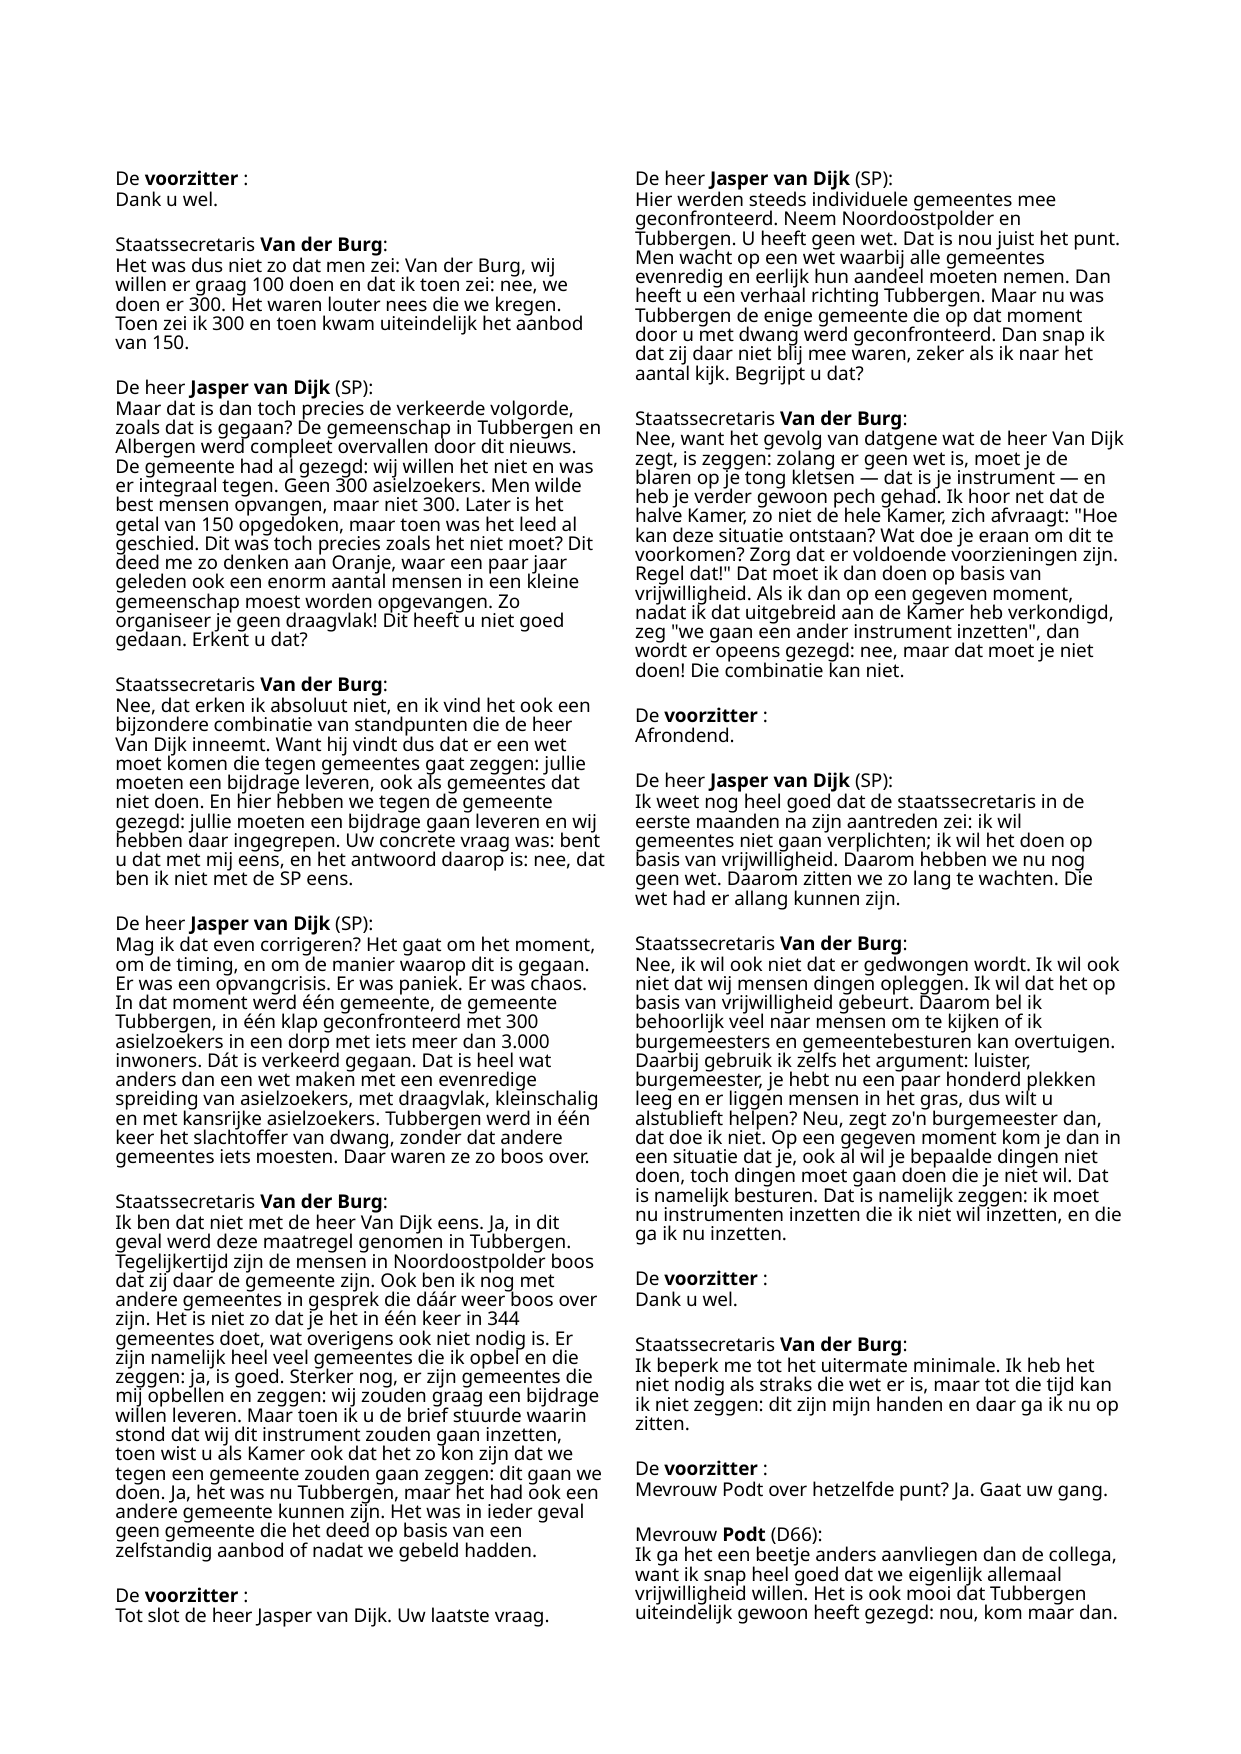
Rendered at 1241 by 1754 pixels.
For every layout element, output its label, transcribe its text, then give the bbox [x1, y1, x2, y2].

text Staatssecretaris Van der Burg: [115, 1188, 605, 1214]
text De voorzitter : [635, 1455, 1125, 1481]
text Mag ik dat even corrigeren? Het gaat om het moment, om de timing, en om de manier waarop dit is gegaan. Er was een opvangcrisis. Er was paniek. Er was chaos. In dat moment werd één gemeente, de gemeente Tubbergen, in één klap geconfronteerd met 300 asielzoekers in een dorp met iets meer dan 3.000 inwoners. Dát is verkeerd gegaan. Dat is heel wat anders dan een wet maken met een evenredige spreiding van asielzoekers, met draagvlak, kleinschalig en met kansrijke asielzoekers. Tubbergen werd in één keer het slachtoffer van dwang, zonder dat andere gemeentes iets moesten. Daar waren ze zo boos over. [115, 936, 605, 1167]
text Ik beperk me tot het uitermate minimale. Ik heb het niet nodig als straks die wet er is, maar tot die tijd kan ik niet zeggen: dit zijn mijn handen en daar ga ik nu op zitten. [635, 1357, 1125, 1434]
text Mevrouw Podt (D66): [635, 1521, 1125, 1546]
text De heer Jasper van Dijk (SP): [635, 768, 1125, 793]
text Staatssecretaris Van der Burg: [635, 405, 1125, 430]
text De voorzitter : [635, 1265, 1125, 1291]
text Staatssecretaris Van der Burg: [115, 231, 605, 257]
text Nee, dat erken ik absoluut niet, en ik vind het ook een bijzondere combinatie van standpunten die de heer Van Dijk inneemt. Want hij vindt dus dat er een wet moet komen die tegen gemeentes gaat zeggen: jullie moeten een bijdrage leveren, ook als gemeentes dat niet doen. En hier hebben we tegen de gemeente gezegd: jullie moeten een bijdrage gaan leveren en wij hebben daar ingegrepen. Uw concrete vraag was: bent u dat met mij eens, en het antwoord daarop is: nee, dat ben ik niet met de SP eens. [115, 697, 605, 890]
text Mevrouw Podt over hetzelfde punt? Ja. Gaat uw gang. [635, 1481, 1125, 1500]
text De heer Jasper van Dijk (SP): [115, 911, 605, 936]
text De voorzitter : [115, 1582, 605, 1607]
text Nee, ik wil ook niet dat er gedwongen wordt. Ik wil ook niet dat wij mensen dingen opleggen. Ik wil dat het op basis van vrijwilligheid gebeurt. Daarom bel ik behoorlijk veel naar mensen om te kijken of ik burgemeesters en gemeentebesturen kan overtuigen. Daarbij gebruik ik zelfs het argument: luister, burgemeester, je hebt nu een paar honderd plekken leeg en er liggen mensen in het gras, dus wilt u alstublieft helpen? Neu, zegt zo'n burgemeester dan, dat doe ik niet. Op een gegeven moment kom je dan in een situatie dat je, ook al wil je bepaalde dingen niet doen, toch dingen moet gaan doen die je niet wil. Dat is namelijk besturen. Dat is namelijk zeggen: ik moet nu instrumenten inzetten die ik niet wil inzetten, en die ga ik nu inzetten. [635, 956, 1125, 1244]
text Dank u wel. [635, 1291, 1125, 1310]
text Ik weet nog heel goed dat de staatssecretaris in de eerste maanden na zijn aantreden zei: ik wil gemeentes niet gaan verplichten; ik wil het doen op basis van vrijwilligheid. Daarom hebben we nu nog geen wet. Daarom zitten we zo lang te wachten. Die wet had er allang kunnen zijn. [635, 793, 1125, 909]
text Staatssecretaris Van der Burg: [115, 671, 605, 697]
text Ik ga het een beetje anders aanvliegen dan de collega, want ik snap heel goed dat we eigenlijk allemaal vrijwilligheid willen. Het is ook mooi dat Tubbergen uiteindelijk gewoon heeft gezegd: nou, kom maar dan. [635, 1546, 1125, 1623]
text Tot slot de heer Jasper van Dijk. Uw laatste vraag. [115, 1607, 605, 1627]
text Hier werden steeds individuele gemeentes mee geconfronteerd. Neem Noordoostpolder en Tubbergen. U heeft geen wet. Dat is nou juist het punt. Men wacht op een wet waarbij alle gemeentes evenredig en eerlijk hun aandeel moeten nemen. Dan heeft u een verhaal richting Tubbergen. Maar nu was Tubbergen de enige gemeente die op dat moment door u met dwang werd geconfronteerd. Dan snap ik dat zij daar niet blij mee waren, zeker als ik naar het aantal kijk. Begrijpt u dat? [635, 191, 1125, 384]
text Staatssecretaris Van der Burg: [635, 930, 1125, 956]
text Ik ben dat niet met de heer Van Dijk eens. Ja, in dit geval werd deze maatregel genomen in Tubbergen. Tegelijkertijd zijn de mensen in Noordoostpolder boos dat zij daar de gemeente zijn. Ook ben ik nog met andere gemeentes in gesprek die dáár weer boos over zijn. Het is niet zo dat je het in één keer in 344 gemeentes doet, wat overigens ook niet nodig is. Er zijn namelijk heel veel gemeentes die ik opbel en die zeggen: ja, is goed. Sterker nog, er zijn gemeentes die mij opbellen en zeggen: wij zouden graag een bijdrage willen leveren. Maar toen ik u de brief stuurde waarin stond dat wij dit instrument zouden gaan inzetten, toen wist u als Kamer ook dat het zo kon zijn dat we tegen een gemeente zouden gaan zeggen: dit gaan we doen. Ja, het was nu Tubbergen, maar het had ook een andere gemeente kunnen zijn. Het was in ieder geval geen gemeente die het deed op basis van een zelfstandig aanbod of nadat we gebeld hadden. [115, 1214, 605, 1561]
text Het was dus niet zo dat men zei: Van der Burg, wij willen er graag 100 doen en dat ik toen zei: nee, we doen er 300. Het waren louter nees die we kregen. Toen zei ik 300 en toen kwam uiteindelijk het aanbod van 150. [115, 257, 605, 353]
text Afrondend. [635, 727, 1125, 747]
text Nee, want het gevolg van datgene wat de heer Van Dijk zegt, is zeggen: zolang er geen wet is, moet je de blaren op je tong kletsen — dat is je instrument — en heb je verder gewoon pech gehad. Ik hoor net dat de halve Kamer, zo niet de hele Kamer, zich afvraagt: "Hoe kan deze situatie ontstaan? Wat doe je eraan om dit te voorkomen? Zorg dat er voldoende voorzieningen zijn. Regel dat!" Dat moet ik dan doen op basis van vrijwilligheid. Als ik dan op een gegeven moment, nadat ik dat uitgebreid aan de Kamer heb verkondigd, zeg "we gaan een ander instrument inzetten", dan wordt er opeens gezegd: nee, maar dat moet je niet doen! Die combinatie kan niet. [635, 430, 1125, 681]
text Dank u wel. [115, 191, 605, 210]
text Maar dat is dan toch precies de verkeerde volgorde, zoals dat is gegaan? De gemeenschap in Tubbergen en Albergen werd compleet overvallen door dit nieuws. De gemeente had al gezegd: wij willen het niet en was er integraal tegen. Geen 300 asielzoekers. Men wilde best mensen opvangen, maar niet 300. Later is het getal van 150 opgedoken, maar toen was het leed al geschied. Dit was toch precies zoals het niet moet? Dit deed me zo denken aan Oranje, waar een paar jaar geleden ook een enorm aantal mensen in een kleine gemeenschap moest worden opgevangen. Zo organiseer je geen draagvlak! Dit heeft u niet goed gedaan. Erkent u dat? [115, 400, 605, 650]
text De heer Jasper van Dijk (SP): [115, 374, 605, 400]
text Staatssecretaris Van der Burg: [635, 1331, 1125, 1357]
text De heer Jasper van Dijk (SP): [635, 165, 1125, 191]
text De voorzitter : [635, 702, 1125, 727]
text De voorzitter : [115, 165, 605, 191]
